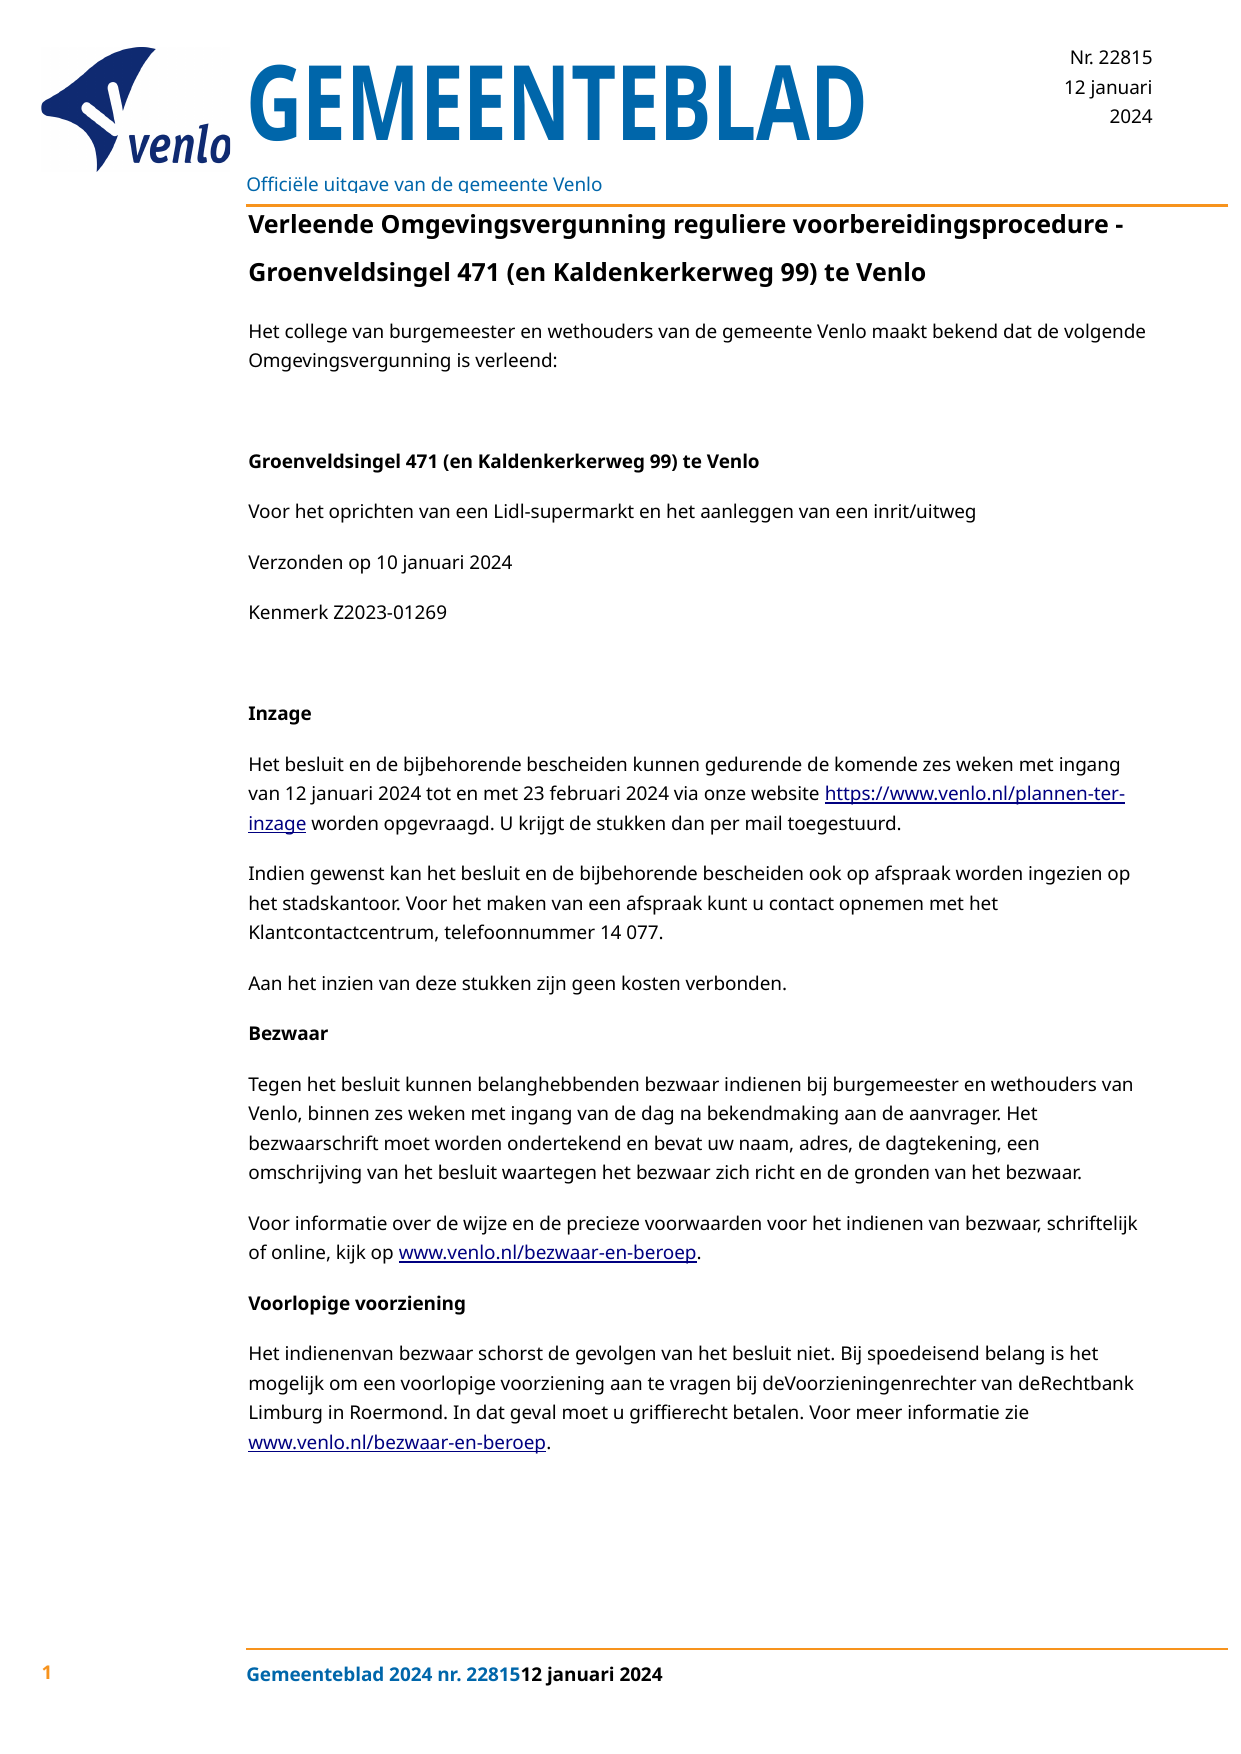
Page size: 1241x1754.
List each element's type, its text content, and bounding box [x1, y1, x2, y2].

text Verzonden op 10 januari 2024 [248, 549, 1152, 575]
picture [41, 47, 231, 172]
text Kenmerk Z2023-01269 [248, 599, 1152, 625]
text Het college van burgemeester en wethouders van de gemeente Venlo maakt bekend dat de volgende Omgevingsvergunning is verleend: [248, 318, 1152, 373]
text Aan het inzien van deze stukken zijn geen kosten verbonden. [248, 970, 1152, 996]
text Tegen het besluit kunnen belanghebbenden bezwaar indienen bij burgemeester en wethouders van Venlo, binnen zes weken met ingang van de dag na bekendmaking aan de aanvrager. Het bezwaarschrift moet worden ondertekend en bevat uw naam, adres, de dagtekening, een omschrijving van het besluit waartegen het bezwaar zich richt en de gronden van het bezwaar. [248, 1071, 1152, 1185]
text Het besluit en de bijbehorende bescheiden kunnen gedurende de komende zes weken met ingang van 12 januari 2024 tot en met 23 februari 2024 via onze website https://www.venlo.nl/plannen-ter-inzage worden opgevraagd. U krijgt de stukken dan per mail toegestuurd. [248, 751, 1152, 836]
text Voorlopige voorziening [248, 1290, 1152, 1316]
text Voor informatie over de wijze en de precieze voorwaarden voor het indienen van bezwaar, schriftelijk of online, kijk op www.venlo.nl/bezwaar-en-beroep. [248, 1210, 1152, 1265]
text Verleende Omgevingsvergunning reguliere voorbereidingsprocedure - Groenveldsingel 471 (en Kaldenkerkerweg 99) te Venlo [248, 207, 1152, 288]
text Het indienenvan bezwaar schorst de gevolgen van het besluit niet. Bij spoedeisend belang is het mogelijk om een voorlopige voorziening aan te vragen bij deVoorzieningenrechter van deRechtbank Limburg in Roermond. In dat geval moet u griffierecht betalen. Voor meer informatie zie www.venlo.nl/bezwaar-en-beroep. [248, 1340, 1152, 1455]
text Bezwaar [248, 1020, 1152, 1046]
text Voor het oprichten van een Lidl-supermarkt en het aanleggen van een inrit/uitweg [248, 499, 1152, 524]
text Inzage [248, 700, 1152, 726]
text Indien gewenst kan het besluit en de bijbehorende bescheiden ook op afspraak worden ingezien op het stadskantoor. Voor het maken van een afspraak kunt u contact opnemen met het Klantcontactcentrum, telefoonnummer 14 077. [248, 860, 1152, 945]
text Groenveldsingel 471 (en Kaldenkerkerweg 99) te Venlo [248, 448, 1152, 474]
